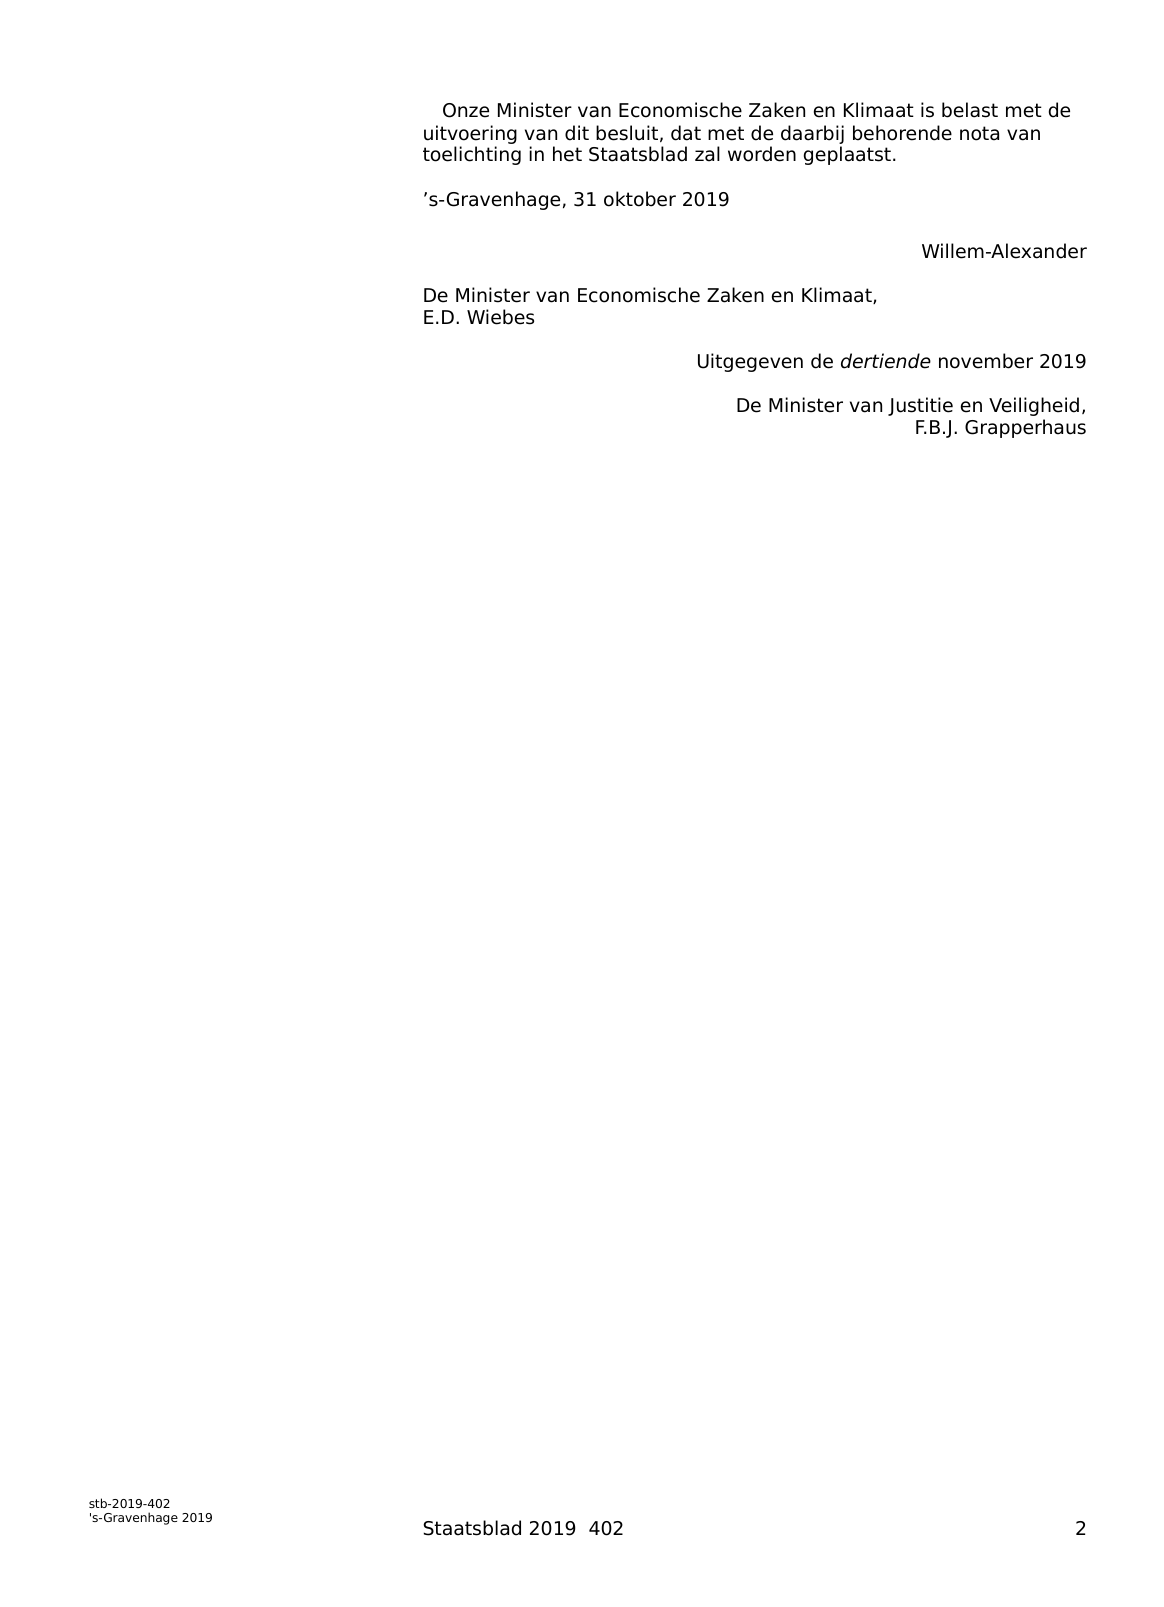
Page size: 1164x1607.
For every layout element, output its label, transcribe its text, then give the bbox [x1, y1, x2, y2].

text De Minister van Justitie en Veiligheid, F.B.J. Grapperhaus [422, 395, 1087, 439]
text Uitgegeven de dertiende november 2019 [422, 351, 1087, 373]
text Willem-Alexander [422, 241, 1087, 262]
text stb-2019-402 [88, 1497, 323, 1511]
text 's-Gravenhage 2019 [88, 1511, 323, 1525]
text Onze Minister van Economische Zaken en Klimaat is belast met de uitvoering van dit besluit, dat met de daarbij behorende nota van toelichting in het Staatsblad zal worden geplaatst. [422, 100, 1087, 166]
text ’s-Gravenhage, 31 oktober 2019 [422, 188, 1087, 211]
text De Minister van Economische Zaken en Klimaat, E.D. Wiebes [422, 285, 1087, 329]
